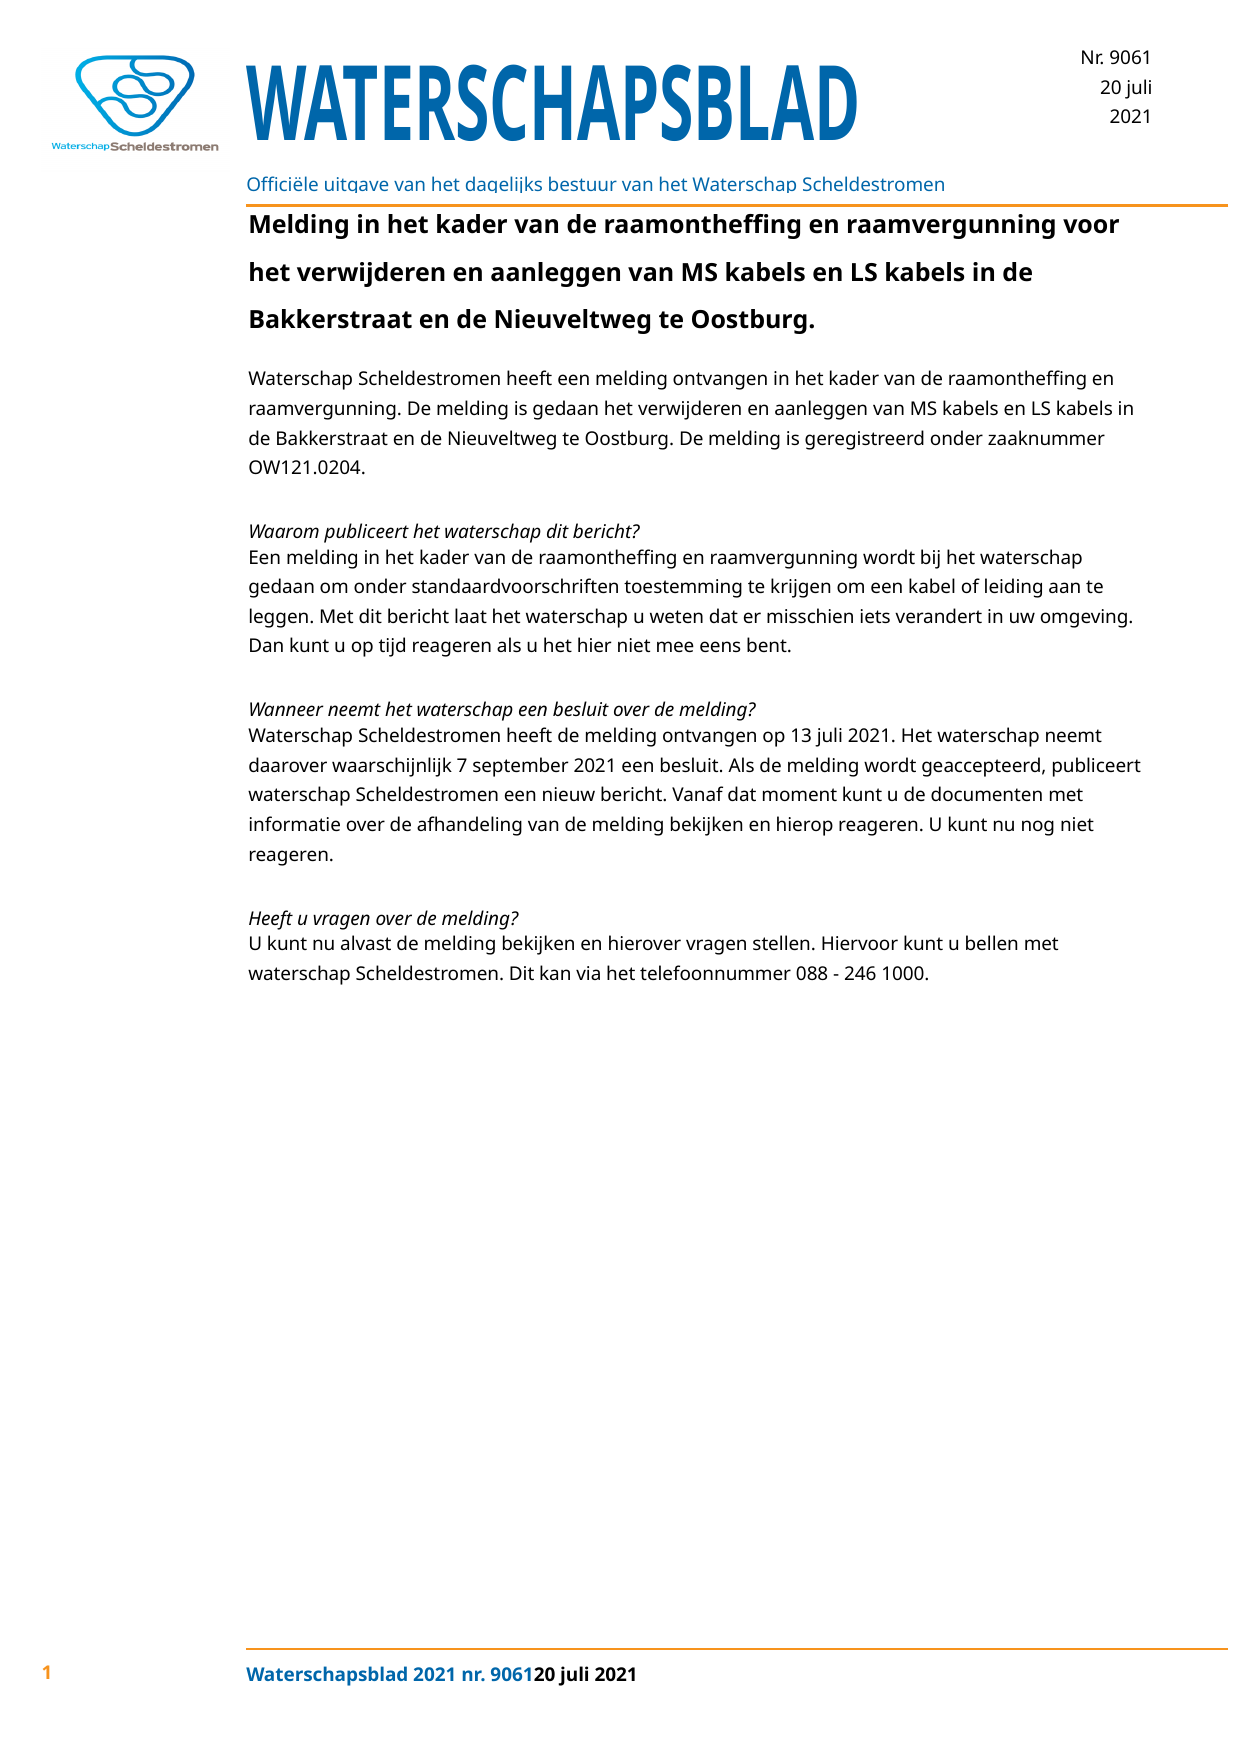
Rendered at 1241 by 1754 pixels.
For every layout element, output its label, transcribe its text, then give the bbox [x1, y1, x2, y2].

text Waarom publiceert het waterschap dit bericht? [248, 518, 1152, 544]
text Een melding in het kader van de raamontheffing en raamvergunning wordt bij het waterschap gedaan om onder standaardvoorschriften toestemming te krijgen om een kabel of leiding aan te leggen. Met dit bericht laat het waterschap u weten dat er misschien iets verandert in uw omgeving. Dan kunt u op tijd reageren als u het hier niet mee eens bent. [248, 544, 1152, 658]
text Waterschap Scheldestromen heeft de melding ontvangen op 13 juli 2021. Het waterschap neemt daarover waarschijnlijk 7 september 2021 een besluit. Als de melding wordt geaccepteerd, publiceert waterschap Scheldestromen een nieuw bericht. Vanaf dat moment kunt u de documenten met informatie over de afhandeling van de melding bekijken en hierop reageren. U kunt nu nog niet reageren. [248, 722, 1152, 866]
text Melding in het kader van de raamontheffing en raamvergunning voor het verwijderen en aanleggen van MS kabels en LS kabels in de Bakkerstraat en de Nieuveltweg te Oostburg. [248, 207, 1152, 336]
text Wanneer neemt het waterschap een besluit over de melding? [248, 697, 1152, 722]
text Waterschap Scheldestromen heeft een melding ontvangen in het kader van de raamontheffing en raamvergunning. De melding is gedaan het verwijderen en aanleggen van MS kabels en LS kabels in de Bakkerstraat en de Nieuveltweg te Oostburg. De melding is geregistreerd onder zaaknummer OW121.0204. [248, 366, 1152, 480]
picture [41, 47, 231, 172]
text Heeft u vragen over de melding? [248, 905, 1152, 930]
text U kunt nu alvast de melding bekijken en hierover vragen stellen. Hiervoor kunt u bellen met waterschap Scheldestromen. Dit kan via het telefoonnummer 088 - 246 1000. [248, 930, 1152, 986]
